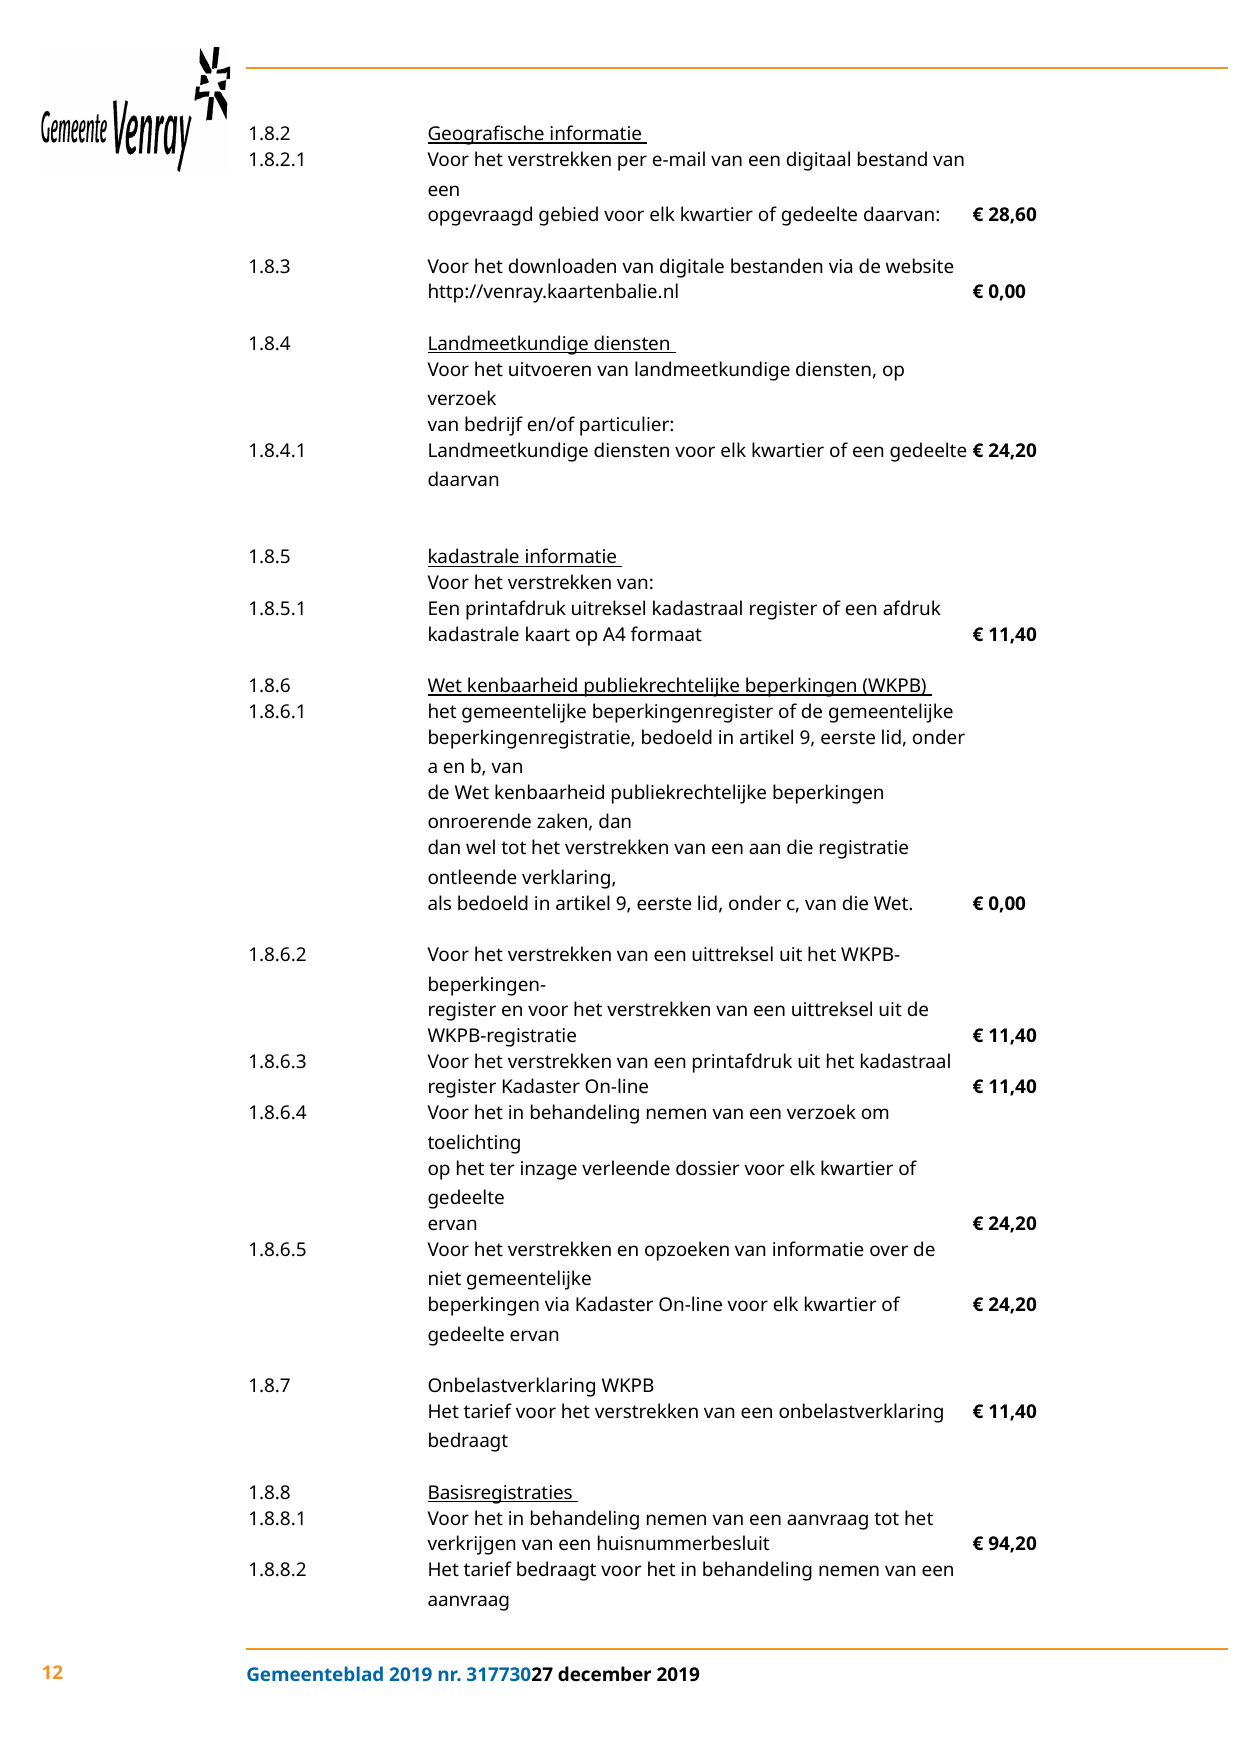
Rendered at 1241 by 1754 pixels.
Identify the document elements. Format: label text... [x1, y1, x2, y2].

table_cell 1.8.6.2 [248, 941, 427, 997]
table_cell Onbelastverklaring WKPB [427, 1372, 972, 1398]
table_cell [973, 724, 1152, 779]
table_cell [248, 1530, 427, 1556]
table_cell Voor het verstrekken van een uittreksel uit het WKPB-beperkingen- [427, 941, 972, 997]
table_cell WKPB-registratie [427, 1022, 972, 1048]
table_cell € 24,20 [973, 437, 1152, 492]
table_cell [248, 95, 427, 121]
table_cell [427, 492, 972, 518]
table_cell [973, 492, 1152, 518]
table_cell [973, 1453, 1152, 1479]
table_cell 1.8.4.1 [248, 437, 427, 492]
table_cell [973, 411, 1152, 437]
table_cell Voor het downloaden van digitale bestanden via de website [427, 253, 972, 279]
table_cell € 94,20 [973, 1530, 1152, 1556]
table_cell 1.8.8.1 [248, 1505, 427, 1530]
table_cell [248, 202, 427, 227]
table_cell [973, 1556, 1152, 1611]
table_cell [248, 1398, 427, 1453]
table_cell [973, 941, 1152, 997]
table_cell € 11,40 [973, 1074, 1152, 1099]
table_cell [973, 1505, 1152, 1530]
table_cell [973, 835, 1152, 890]
table_cell Het tarief bedraagt voor het in behandeling nemen van een aanvraag [427, 1556, 972, 1611]
table_cell register en voor het verstrekken van een uittreksel uit de [427, 997, 972, 1022]
table_cell [973, 1236, 1152, 1291]
table_cell Voor het in behandeling nemen van een aanvraag tot het [427, 1505, 972, 1530]
table_cell Voor het in behandeling nemen van een verzoek om toelichting [427, 1100, 972, 1155]
table_cell ervan [427, 1210, 972, 1236]
table_cell € 0,00 [973, 890, 1152, 916]
table_cell Landmeetkundige diensten voor elk kwartier of een gedeelte daarvan [427, 437, 972, 492]
table_cell € 24,20 [973, 1291, 1152, 1346]
table_cell 1.8.8 [248, 1479, 427, 1505]
table_cell [973, 121, 1152, 146]
table_cell [427, 647, 972, 672]
table_cell [248, 997, 427, 1022]
table_cell [248, 1210, 427, 1236]
table_cell [248, 1074, 427, 1099]
table_cell [248, 835, 427, 890]
table_cell [973, 253, 1152, 279]
table_cell 1.8.3 [248, 253, 427, 279]
table_cell [973, 227, 1152, 253]
table_cell [973, 518, 1152, 544]
table_cell 1.8.5.1 [248, 595, 427, 621]
table_cell [248, 279, 427, 304]
table_cell [973, 1048, 1152, 1074]
table_cell [973, 544, 1152, 569]
table_cell 1.8.4 [248, 330, 427, 356]
table_cell [973, 779, 1152, 834]
table_cell 1.8.2 [248, 121, 427, 146]
table_cell [973, 570, 1152, 595]
table_cell Voor het verstrekken per e-mail van een digitaal bestand van een [427, 146, 972, 202]
table_cell [248, 1346, 427, 1372]
table_cell [248, 916, 427, 941]
table_cell [973, 673, 1152, 698]
table_cell van bedrijf en/of particulier: [427, 411, 972, 437]
table_cell [973, 356, 1152, 411]
table_cell 1.8.5 [248, 544, 427, 569]
table_cell [248, 518, 427, 544]
table_cell beperkingenregistratie, bedoeld in artikel 9, eerste lid, onder a en b, van [427, 724, 972, 779]
table_cell dan wel tot het verstrekken van een aan die registratie ontleende verklaring, [427, 835, 972, 890]
table_cell Voor het verstrekken van: [427, 570, 972, 595]
table_cell [248, 356, 427, 411]
table_cell [427, 227, 972, 253]
table_cell [973, 997, 1152, 1022]
table_cell als bedoeld in artikel 9, eerste lid, onder c, van die Wet. [427, 890, 972, 916]
table_cell [973, 305, 1152, 330]
table_cell Voor het verstrekken en opzoeken van informatie over de niet gemeentelijke [427, 1236, 972, 1291]
table_cell [248, 647, 427, 672]
table_cell [427, 95, 972, 121]
table_cell € 11,40 [973, 1398, 1152, 1453]
table_cell € 0,00 [973, 279, 1152, 304]
table_cell [248, 227, 427, 253]
table_cell [248, 890, 427, 916]
table_cell [248, 621, 427, 647]
table_cell [973, 95, 1152, 121]
table_cell 1.8.7 [248, 1372, 427, 1398]
table_cell de Wet kenbaarheid publiekrechtelijke beperkingen onroerende zaken, dan [427, 779, 972, 834]
table_cell beperkingen via Kadaster On-line voor elk kwartier of gedeelte ervan [427, 1291, 972, 1346]
table_cell [248, 1022, 427, 1048]
table_cell [973, 647, 1152, 672]
table_cell € 28,60 [973, 202, 1152, 227]
table_cell [973, 1372, 1152, 1398]
table_cell verkrijgen van een huisnummerbesluit [427, 1530, 972, 1556]
table_cell Het tarief voor het verstrekken van een onbelastverklaring bedraagt [427, 1398, 972, 1453]
table_cell Voor het uitvoeren van landmeetkundige diensten, op verzoek [427, 356, 972, 411]
table_cell [973, 1346, 1152, 1372]
table_cell [973, 330, 1152, 356]
table_cell [248, 1155, 427, 1210]
table_cell Landmeetkundige diensten [427, 330, 972, 356]
table_cell Een printafdruk uitreksel kadastraal register of een afdruk [427, 595, 972, 621]
table_cell [427, 1453, 972, 1479]
table_cell [248, 1453, 427, 1479]
table_cell Wet kenbaarheid publiekrechtelijke beperkingen (WKPB) [427, 673, 972, 698]
table_cell Geografische informatie [427, 121, 972, 146]
table_cell € 24,20 [973, 1210, 1152, 1236]
table_cell 1.8.6.4 [248, 1100, 427, 1155]
table_cell [973, 916, 1152, 941]
table_cell kadastrale kaart op A4 formaat [427, 621, 972, 647]
table_cell [427, 305, 972, 330]
picture [41, 47, 231, 172]
table_cell Voor het verstrekken van een printafdruk uit het kadastraal [427, 1048, 972, 1074]
table_cell [973, 146, 1152, 202]
table_cell 1.8.6.5 [248, 1236, 427, 1291]
table_cell op het ter inzage verleende dossier voor elk kwartier of gedeelte [427, 1155, 972, 1210]
table_cell 1.8.6 [248, 673, 427, 698]
table_cell € 11,40 [973, 621, 1152, 647]
table_cell Basisregistraties [427, 1479, 972, 1505]
table_cell opgevraagd gebied voor elk kwartier of gedeelte daarvan: [427, 202, 972, 227]
table_cell [973, 1155, 1152, 1210]
table_cell [248, 1291, 427, 1346]
table_cell [248, 411, 427, 437]
table_cell [427, 518, 972, 544]
table_cell [973, 595, 1152, 621]
table_cell [248, 305, 427, 330]
table_cell 1.8.8.2 [248, 1556, 427, 1611]
table_cell 1.8.6.1 [248, 698, 427, 724]
table_cell [248, 779, 427, 834]
table_cell [427, 1346, 972, 1372]
table_cell het gemeentelijke beperkingenregister of de gemeentelijke [427, 698, 972, 724]
table_cell [248, 492, 427, 518]
table_cell € 11,40 [973, 1022, 1152, 1048]
table_cell [973, 1100, 1152, 1155]
table_cell http://venray.kaartenbalie.nl [427, 279, 972, 304]
table_cell [427, 916, 972, 941]
table_cell 1.8.2.1 [248, 146, 427, 202]
table_cell [973, 698, 1152, 724]
table_cell [248, 724, 427, 779]
table_cell register Kadaster On-line [427, 1074, 972, 1099]
table_cell kadastrale informatie [427, 544, 972, 569]
table_cell [248, 570, 427, 595]
table_cell [973, 1479, 1152, 1505]
table_cell 1.8.6.3 [248, 1048, 427, 1074]
